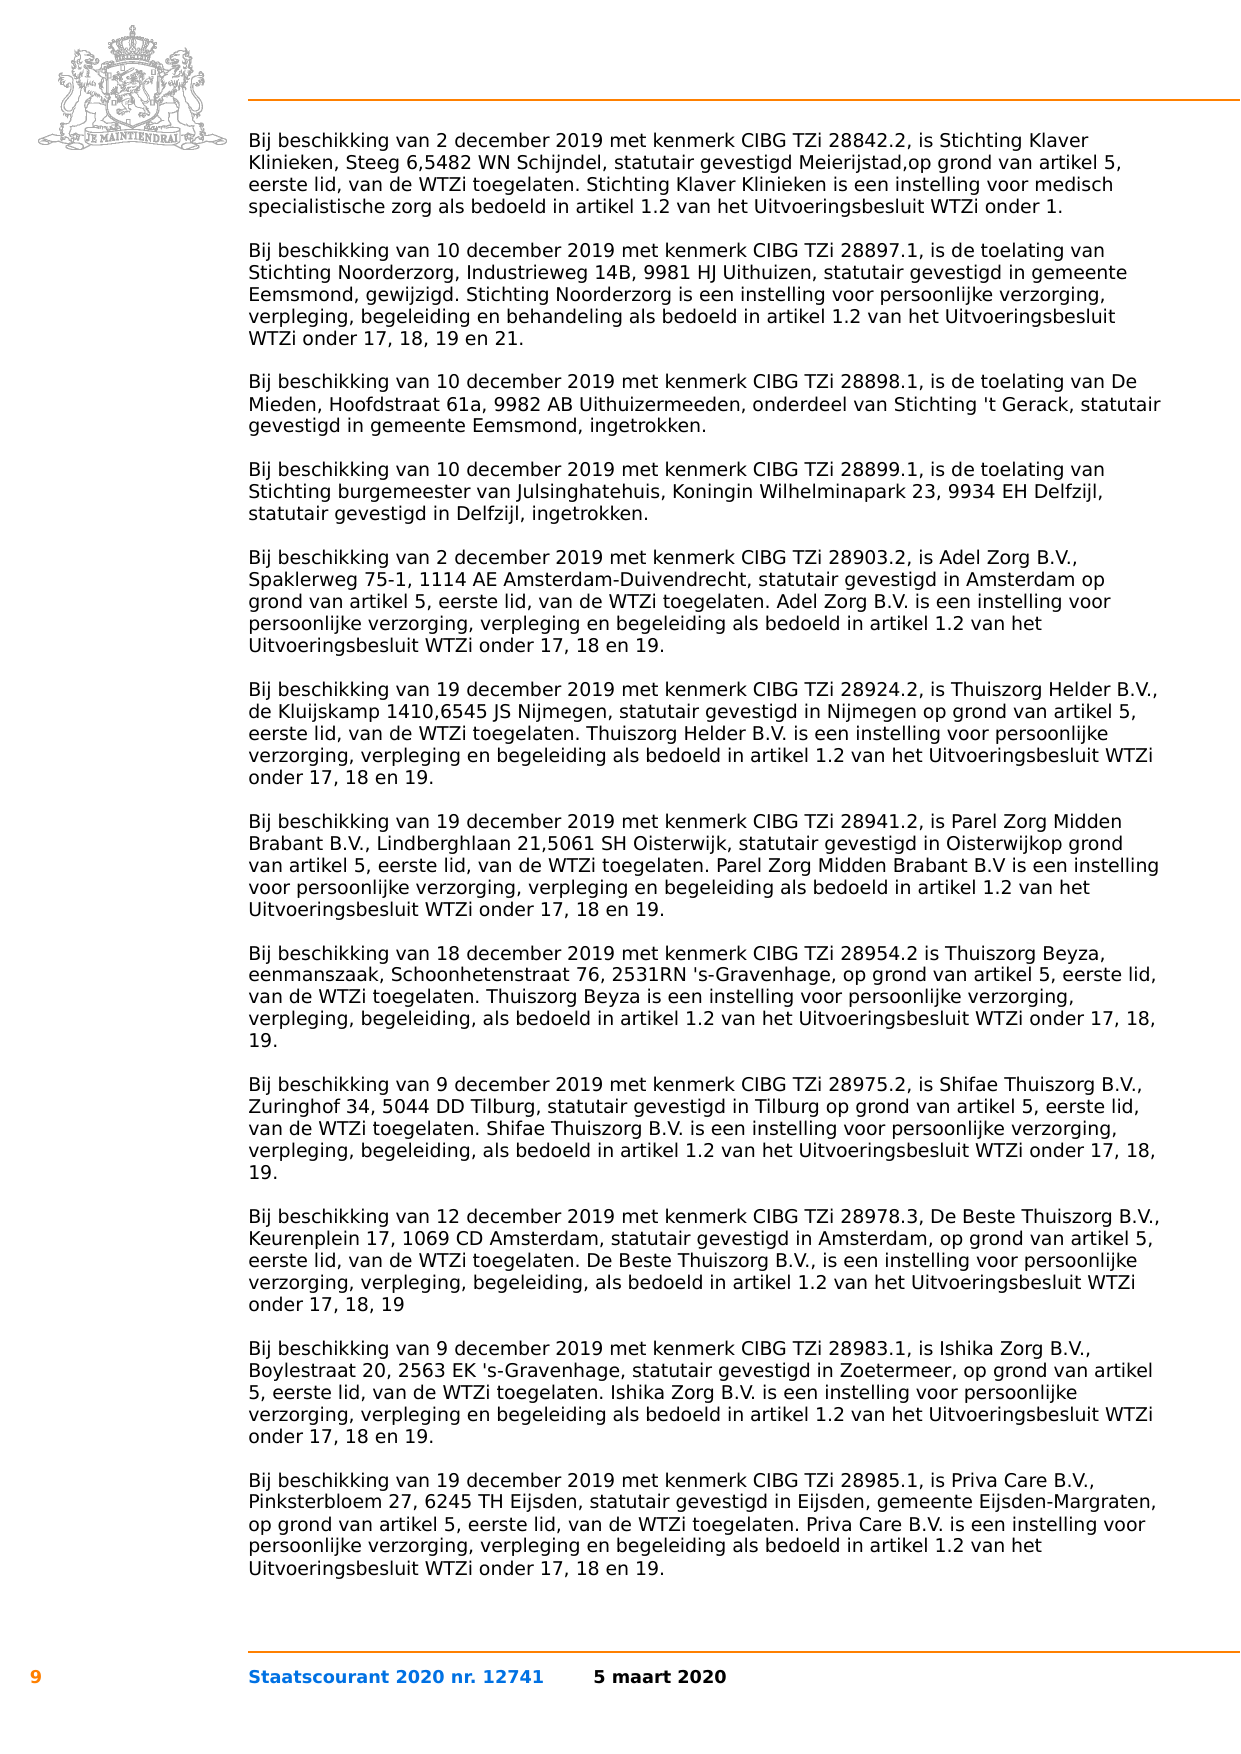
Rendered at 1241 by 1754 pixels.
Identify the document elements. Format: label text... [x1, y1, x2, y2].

text Bij beschikking van 2 december 2019 met kenmerk CIBG TZi 28903.2, is Adel Zorg B.V., Spaklerweg 75-1, 1114 AE Amsterdam-Duivendrecht, statutair gevestigd in Amsterdam op grond van artikel 5, eerste lid, van de WTZi toegelaten. Adel Zorg B.V. is een instelling voor persoonlijke verzorging, verpleging en begeleiding als bedoeld in artikel 1.2 van het Uitvoeringsbesluit WTZi onder 17, 18 en 19. [248, 547, 1163, 657]
text Bij beschikking van 9 december 2019 met kenmerk CIBG TZi 28975.2, is Shifae Thuiszorg B.V., Zuringhof 34, 5044 DD Tilburg, statutair gevestigd in Tilburg op grond van artikel 5, eerste lid, van de WTZi toegelaten. Shifae Thuiszorg B.V. is een instelling voor persoonlijke verzorging, verpleging, begeleiding, als bedoeld in artikel 1.2 van het Uitvoeringsbesluit WTZi onder 17, 18, 19. [248, 1074, 1163, 1184]
text Bij beschikking van 10 december 2019 met kenmerk CIBG TZi 28897.1, is de toelating van Stichting Noorderzorg, Industrieweg 14B, 9981 HJ Uithuizen, statutair gevestigd in gemeente Eemsmond, gewijzigd. Stichting Noorderzorg is een instelling voor persoonlijke verzorging, verpleging, begeleiding en behandeling als bedoeld in artikel 1.2 van het Uitvoeringsbesluit WTZi onder 17, 18, 19 en 21. [248, 240, 1163, 349]
picture [38, 25, 227, 150]
text Bij beschikking van 2 december 2019 met kenmerk CIBG TZi 28842.2, is Stichting Klaver Klinieken, Steeg 6,5482 WN Schijndel, statutair gevestigd Meierijstad,op grond van artikel 5, eerste lid, van de WTZi toegelaten. Stichting Klaver Klinieken is een instelling voor medisch specialistische zorg als bedoeld in artikel 1.2 van het Uitvoeringsbesluit WTZi onder 1. [248, 130, 1163, 218]
text Bij beschikking van 18 december 2019 met kenmerk CIBG TZi 28954.2 is Thuiszorg Beyza, eenmanszaak, Schoonhetenstraat 76, 2531RN 's-Gravenhage, op grond van artikel 5, eerste lid, van de WTZi toegelaten. Thuiszorg Beyza is een instelling voor persoonlijke verzorging, verpleging, begeleiding, als bedoeld in artikel 1.2 van het Uitvoeringsbesluit WTZi onder 17, 18, 19. [248, 942, 1163, 1052]
text Bij beschikking van 19 december 2019 met kenmerk CIBG TZi 28941.2, is Parel Zorg Midden Brabant B.V., Lindberghlaan 21,5061 SH Oisterwijk, statutair gevestigd in Oisterwijkop grond van artikel 5, eerste lid, van de WTZi toegelaten. Parel Zorg Midden Brabant B.V is een instelling voor persoonlijke verzorging, verpleging en begeleiding als bedoeld in artikel 1.2 van het Uitvoeringsbesluit WTZi onder 17, 18 en 19. [248, 811, 1163, 921]
text Bij beschikking van 10 december 2019 met kenmerk CIBG TZi 28899.1, is de toelating van Stichting burgemeester van Julsinghatehuis, Koningin Wilhelminapark 23, 9934 EH Delfzijl, statutair gevestigd in Delfzijl, ingetrokken. [248, 459, 1163, 525]
text Bij beschikking van 19 december 2019 met kenmerk CIBG TZi 28985.1, is Priva Care B.V., Pinksterbloem 27, 6245 TH Eijsden, statutair gevestigd in Eijsden, gemeente Eijsden-Margraten, op grond van artikel 5, eerste lid, van de WTZi toegelaten. Priva Care B.V. is een instelling voor persoonlijke verzorging, verpleging en begeleiding als bedoeld in artikel 1.2 van het Uitvoeringsbesluit WTZi onder 17, 18 en 19. [248, 1469, 1163, 1579]
text Bij beschikking van 9 december 2019 met kenmerk CIBG TZi 28983.1, is Ishika Zorg B.V., Boylestraat 20, 2563 EK 's-Gravenhage, statutair gevestigd in Zoetermeer, op grond van artikel 5, eerste lid, van de WTZi toegelaten. Ishika Zorg B.V. is een instelling voor persoonlijke verzorging, verpleging en begeleiding als bedoeld in artikel 1.2 van het Uitvoeringsbesluit WTZi onder 17, 18 en 19. [248, 1338, 1163, 1448]
text Bij beschikking van 19 december 2019 met kenmerk CIBG TZi 28924.2, is Thuiszorg Helder B.V., de Kluijskamp 1410,6545 JS Nijmegen, statutair gevestigd in Nijmegen op grond van artikel 5, eerste lid, van de WTZi toegelaten. Thuiszorg Helder B.V. is een instelling voor persoonlijke verzorging, verpleging en begeleiding als bedoeld in artikel 1.2 van het Uitvoeringsbesluit WTZi onder 17, 18 en 19. [248, 679, 1163, 789]
text Bij beschikking van 10 december 2019 met kenmerk CIBG TZi 28898.1, is de toelating van De Mieden, Hoofdstraat 61a, 9982 AB Uithuizermeeden, onderdeel van Stichting 't Gerack, statutair gevestigd in gemeente Eemsmond, ingetrokken. [248, 371, 1163, 437]
text Bij beschikking van 12 december 2019 met kenmerk CIBG TZi 28978.3, De Beste Thuiszorg B.V., Keurenplein 17, 1069 CD Amsterdam, statutair gevestigd in Amsterdam, op grond van artikel 5, eerste lid, van de WTZi toegelaten. De Beste Thuiszorg B.V., is een instelling voor persoonlijke verzorging, verpleging, begeleiding, als bedoeld in artikel 1.2 van het Uitvoeringsbesluit WTZi onder 17, 18, 19 [248, 1206, 1163, 1316]
